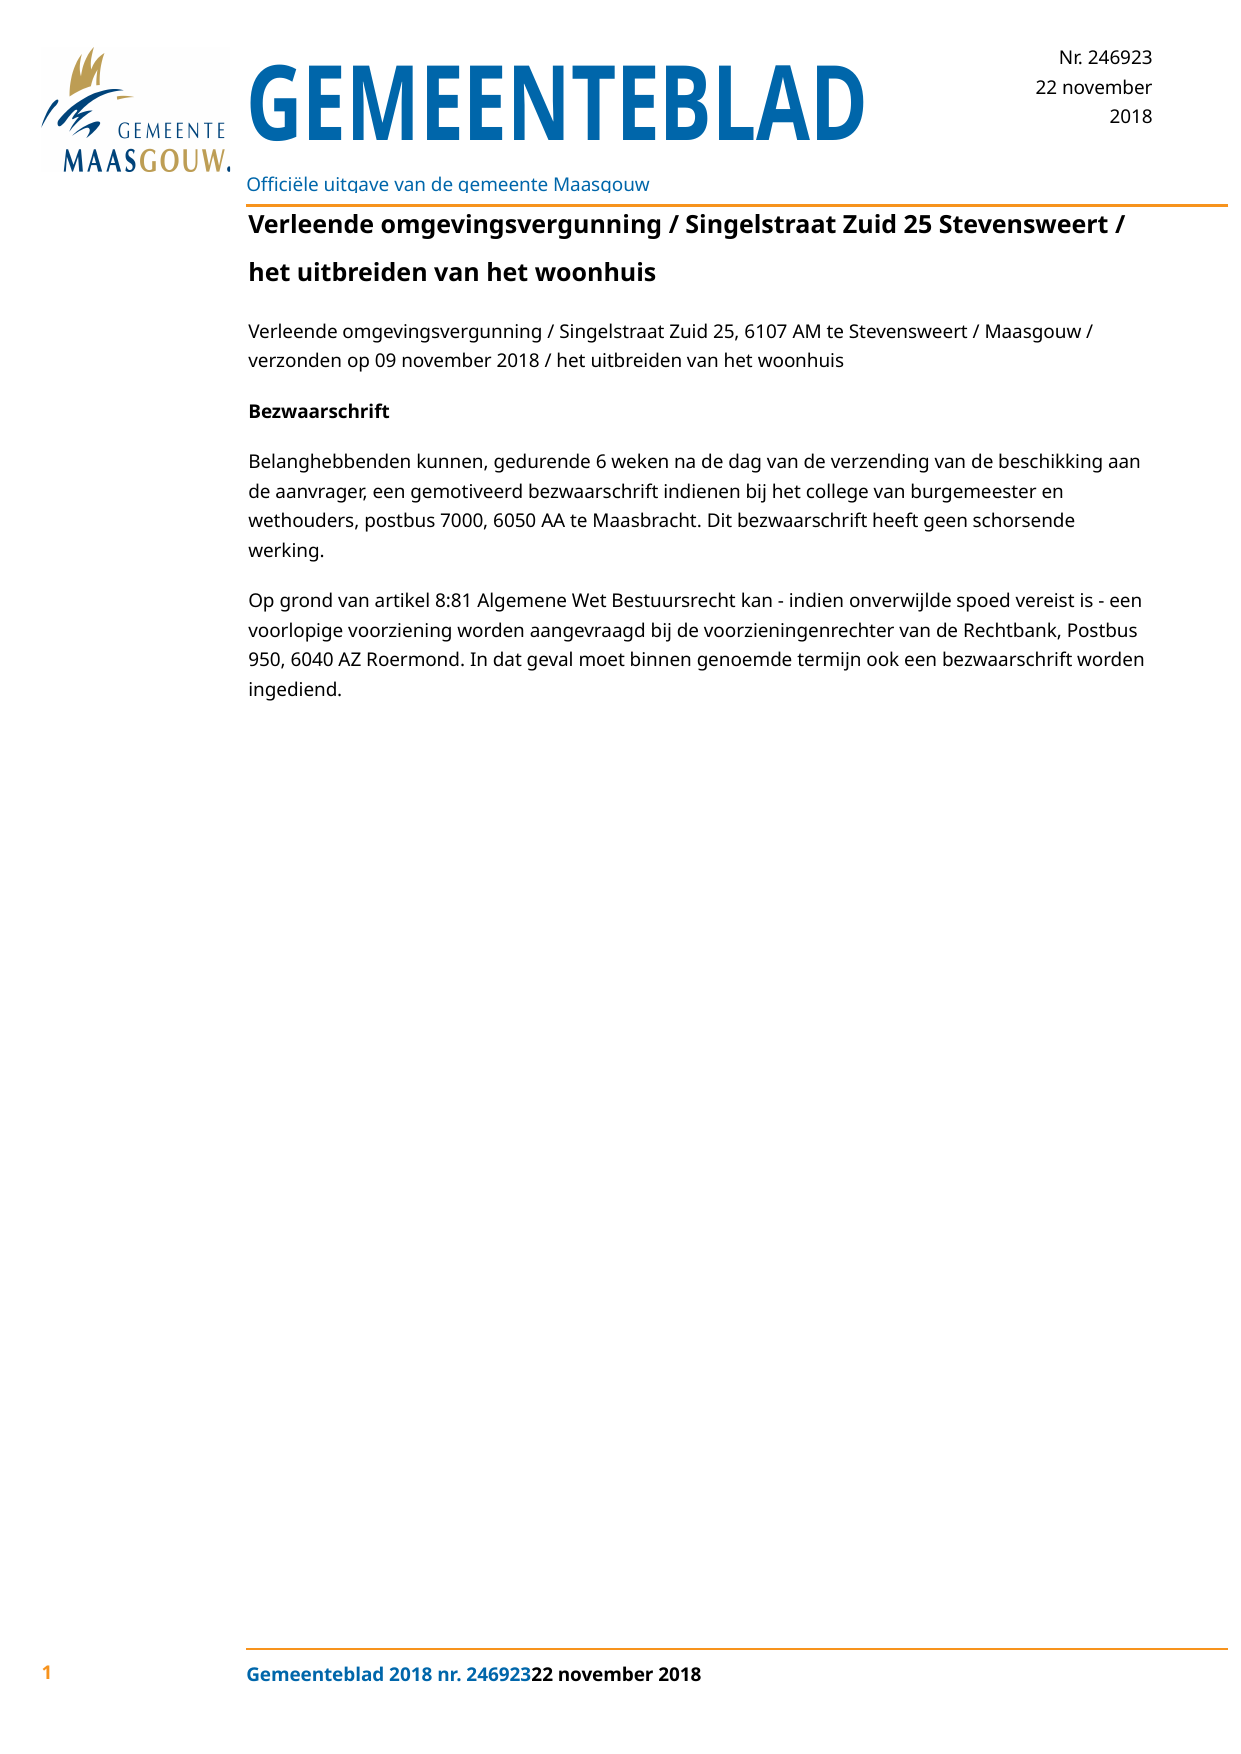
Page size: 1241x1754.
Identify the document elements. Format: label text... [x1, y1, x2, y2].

text Verleende omgevingsvergunning / Singelstraat Zuid 25, 6107 AM te Stevensweert / Maasgouw / verzonden op 09 november 2018 / het uitbreiden van het woonhuis [248, 318, 1152, 373]
text Op grond van artikel 8:81 Algemene Wet Bestuursrecht kan - indien onverwijlde spoed vereist is - een voorlopige voorziening worden aangevraagd bij de voorzieningenrechter van de Rechtbank, Postbus 950, 6040 AZ Roermond. In dat geval moet binnen genoemde termijn ook een bezwaarschrift worden ingediend. [248, 587, 1152, 702]
picture [41, 47, 231, 172]
text Verleende omgevingsvergunning / Singelstraat Zuid 25 Stevensweert / het uitbreiden van het woonhuis [248, 207, 1152, 288]
text Bezwaarschrift [248, 398, 1152, 424]
text Belanghebbenden kunnen, gedurende 6 weken na de dag van de verzending van de beschikking aan de aanvrager, een gemotiveerd bezwaarschrift indienen bij het college van burgemeester en wethouders, postbus 7000, 6050 AA te Maasbracht. Dit bezwaarschrift heeft geen schorsende werking. [248, 448, 1152, 563]
